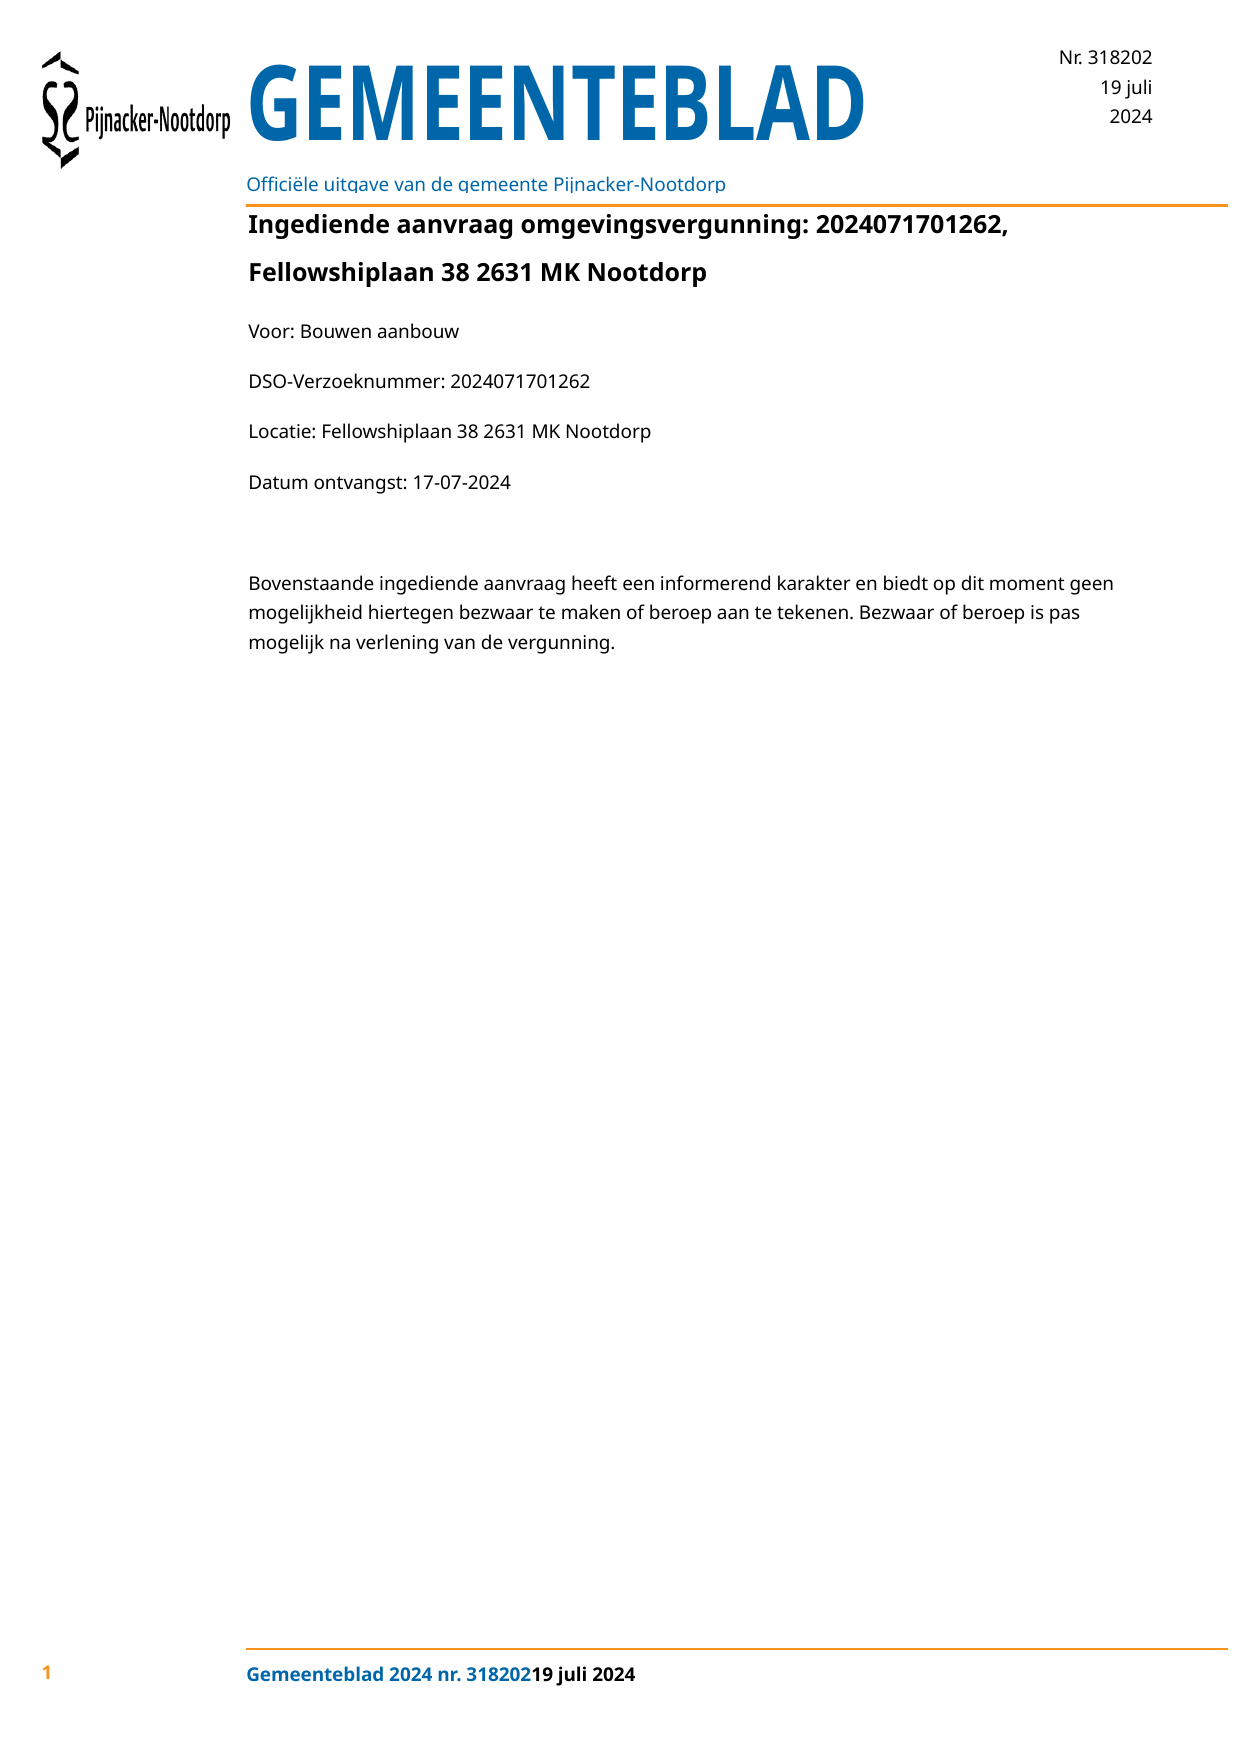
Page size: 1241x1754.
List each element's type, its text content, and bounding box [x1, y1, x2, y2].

text Locatie: Fellowshiplaan 38 2631 MK Nootdorp [248, 419, 1152, 444]
text DSO-Verzoeknummer: 2024071701262 [248, 368, 1152, 394]
text Bovenstaande ingediende aanvraag heeft een informerend karakter en biedt op dit moment geen mogelijkheid hiertegen bezwaar te maken of beroep aan te tekenen. Bezwaar of beroep is pas mogelijk na verlening van de vergunning. [248, 570, 1152, 655]
picture [41, 47, 231, 172]
text Ingediende aanvraag omgevingsvergunning: 2024071701262, Fellowshiplaan 38 2631 MK Nootdorp [248, 207, 1152, 288]
text Voor: Bouwen aanbouw [248, 318, 1152, 344]
text Datum ontvangst: 17-07-2024 [248, 469, 1152, 495]
